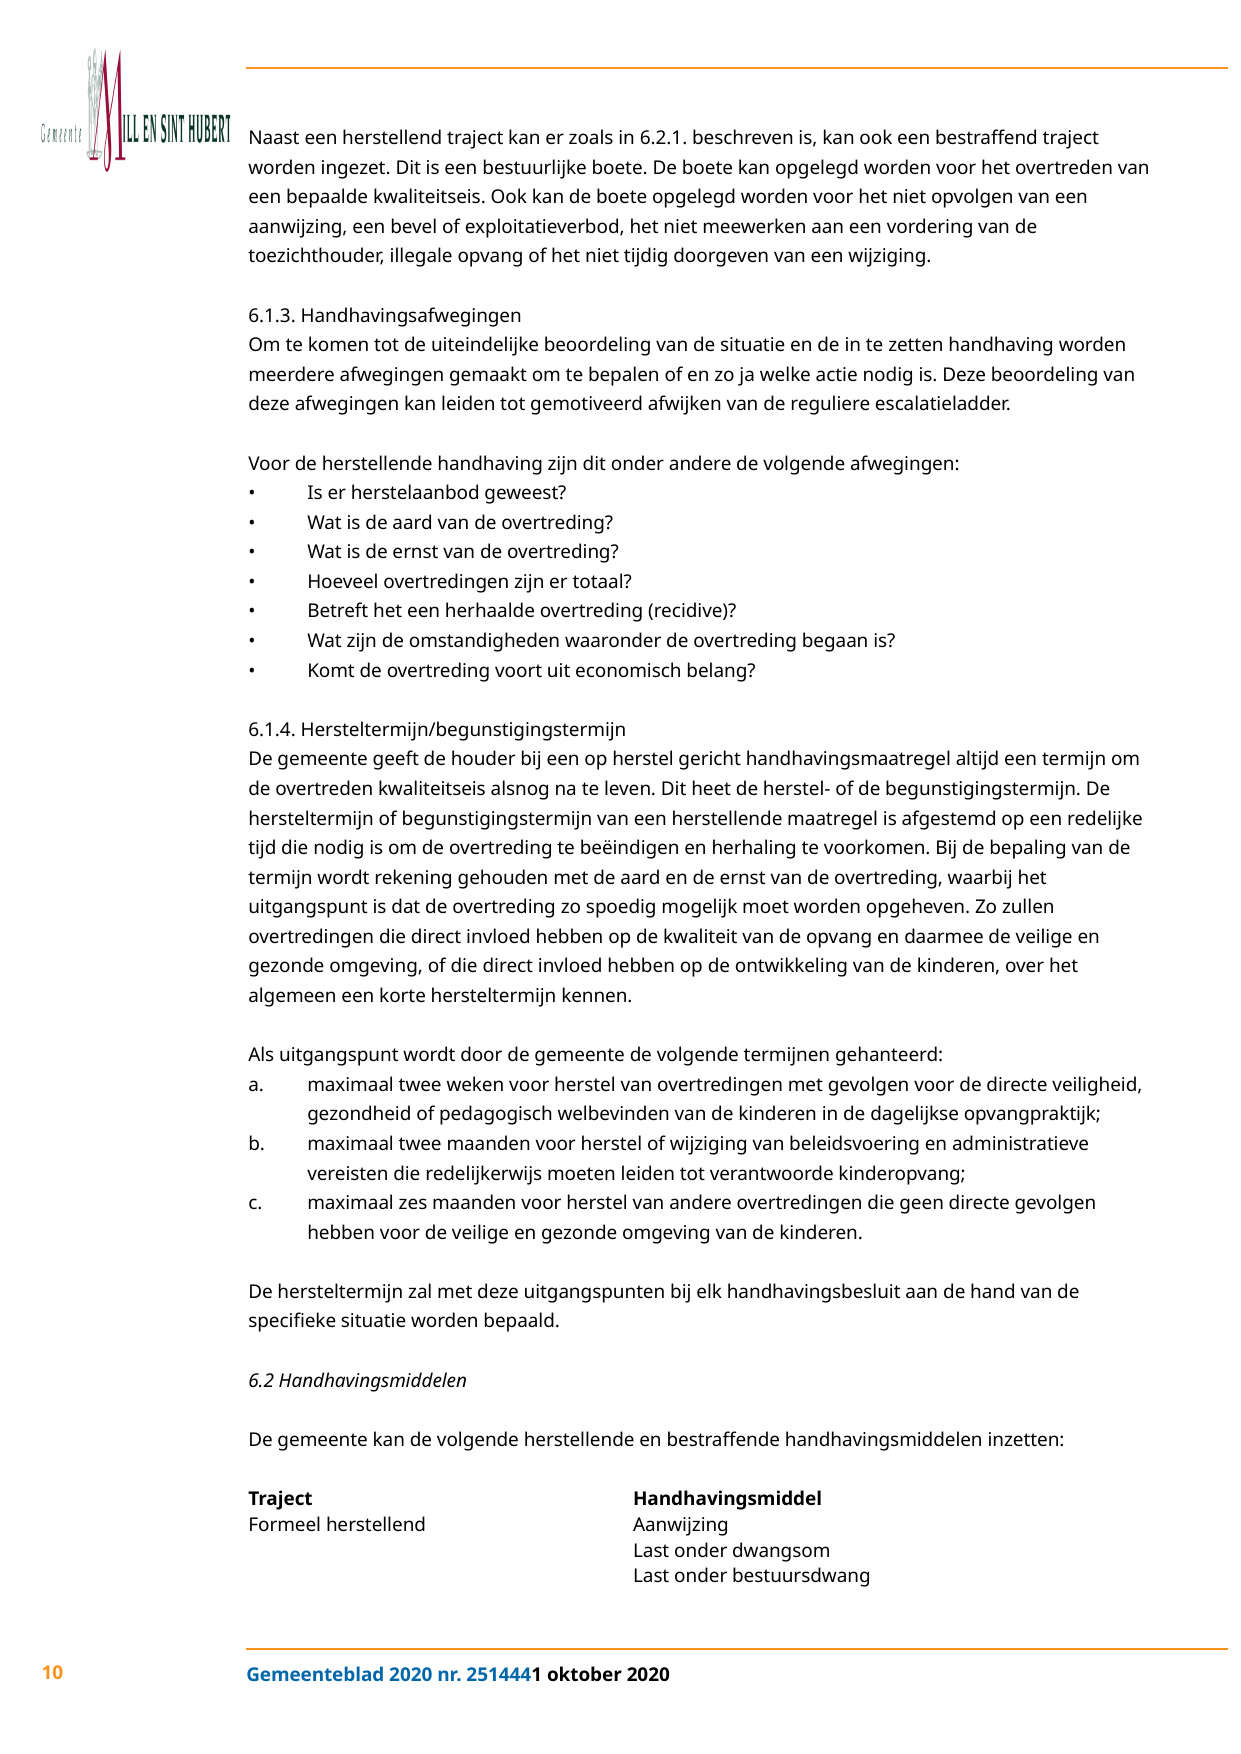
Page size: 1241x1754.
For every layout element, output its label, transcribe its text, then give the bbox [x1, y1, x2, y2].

table_cell [248, 1537, 633, 1562]
list Wat is de aard van de overtreding? [248, 509, 1152, 535]
list Betreft het een herhaalde overtreding (recidive)? [248, 598, 1152, 623]
text De gemeente geeft de houder bij een op herstel gericht handhavingsmaatregel altijd een termijn om de overtreden kwaliteitseis alsnog na te leven. Dit heet de herstel- of de begunstigingstermijn. De hersteltermijn of begunstigingstermijn van een herstellende maatregel is afgestemd op een redelijke tijd die nodig is om de overtreding te beëindigen en herhaling te voorkomen. Bij de bepaling van de termijn wordt rekening gehouden met de aard en de ernst van de overtreding, waarbij het uitgangspunt is dat de overtreding zo spoedig mogelijk moet worden opgeheven. Zo zullen overtredingen die direct invloed hebben op de kwaliteit van de opvang en daarmee de veilige en gezonde omgeving, of die direct invloed hebben op de ontwikkeling van de kinderen, over het algemeen een korte hersteltermijn kennen. [248, 746, 1152, 1008]
list Komt de overtreding voort uit economisch belang? [248, 657, 1152, 683]
text Om te komen tot de uiteindelijke beoordeling van de situatie en de in te zetten handhaving worden meerdere afwegingen gemaakt om te bepalen of en zo ja welke actie nodig is. Deze beoordeling van deze afwegingen kan leiden tot gemotiveerd afwijken van de reguliere escalatieladder. [248, 331, 1152, 416]
picture [41, 47, 231, 172]
list Wat zijn de omstandigheden waaronder de overtreding begaan is? [248, 627, 1152, 653]
text 6.1.4. Hersteltermijn/begunstigingstermijn [248, 716, 1152, 742]
text De gemeente kan de volgende herstellende en bestraffende handhavingsmiddelen inzetten: [248, 1426, 1152, 1452]
text Als uitgangspunt wordt door de gemeente de volgende termijnen gehanteerd: [248, 1041, 1152, 1067]
list Hoeveel overtredingen zijn er totaal? [248, 568, 1152, 594]
text Voor de herstellende handhaving zijn dit onder andere de volgende afwegingen: [248, 450, 1152, 476]
table_cell Formeel herstellend [248, 1511, 633, 1537]
table_cell Last onder dwangsom [633, 1537, 1152, 1562]
text Naast een herstellend traject kan er zoals in 6.2.1. beschreven is, kan ook een bestraffend traject worden ingezet. Dit is een bestuurlijke boete. De boete kan opgelegd worden voor het overtreden van een bepaalde kwaliteitseis. Ook kan de boete opgelegd worden voor het niet opvolgen van een aanwijzing, een bevel of exploitatieverbod, het niet meewerken aan een vordering van de toezichthouder, illegale opvang of het niet tijdig doorgeven van een wijziging. [248, 124, 1152, 268]
text 6.1.3. Handhavingsafwegingen [248, 302, 1152, 328]
list maximaal twee weken voor herstel van overtredingen met gevolgen voor de directe veiligheid, gezondheid of pedagogisch welbevinden van de kinderen in de dagelijkse opvangpraktijk; [248, 1071, 1152, 1126]
table_header Handhavingsmiddel [633, 1485, 1152, 1511]
list Is er herstelaanbod geweest? [248, 479, 1152, 505]
list maximaal zes maanden voor herstel van andere overtredingen die geen directe gevolgen hebben voor de veilige en gezonde omgeving van de kinderen. [248, 1189, 1152, 1245]
table_header Traject [248, 1485, 633, 1511]
list maximaal twee maanden voor herstel of wijziging van beleidsvoering en administratieve vereisten die redelijkerwijs moeten leiden tot verantwoorde kinderopvang; [248, 1130, 1152, 1186]
text 6.2 Handhavingsmiddelen [248, 1367, 1152, 1393]
table_cell [248, 1563, 633, 1588]
table_cell Aanwijzing [633, 1511, 1152, 1537]
text De hersteltermijn zal met deze uitgangspunten bij elk handhavingsbesluit aan de hand van de specifieke situatie worden bepaald. [248, 1278, 1152, 1333]
list Wat is de ernst van de overtreding? [248, 538, 1152, 564]
table_cell Last onder bestuursdwang [633, 1563, 1152, 1588]
